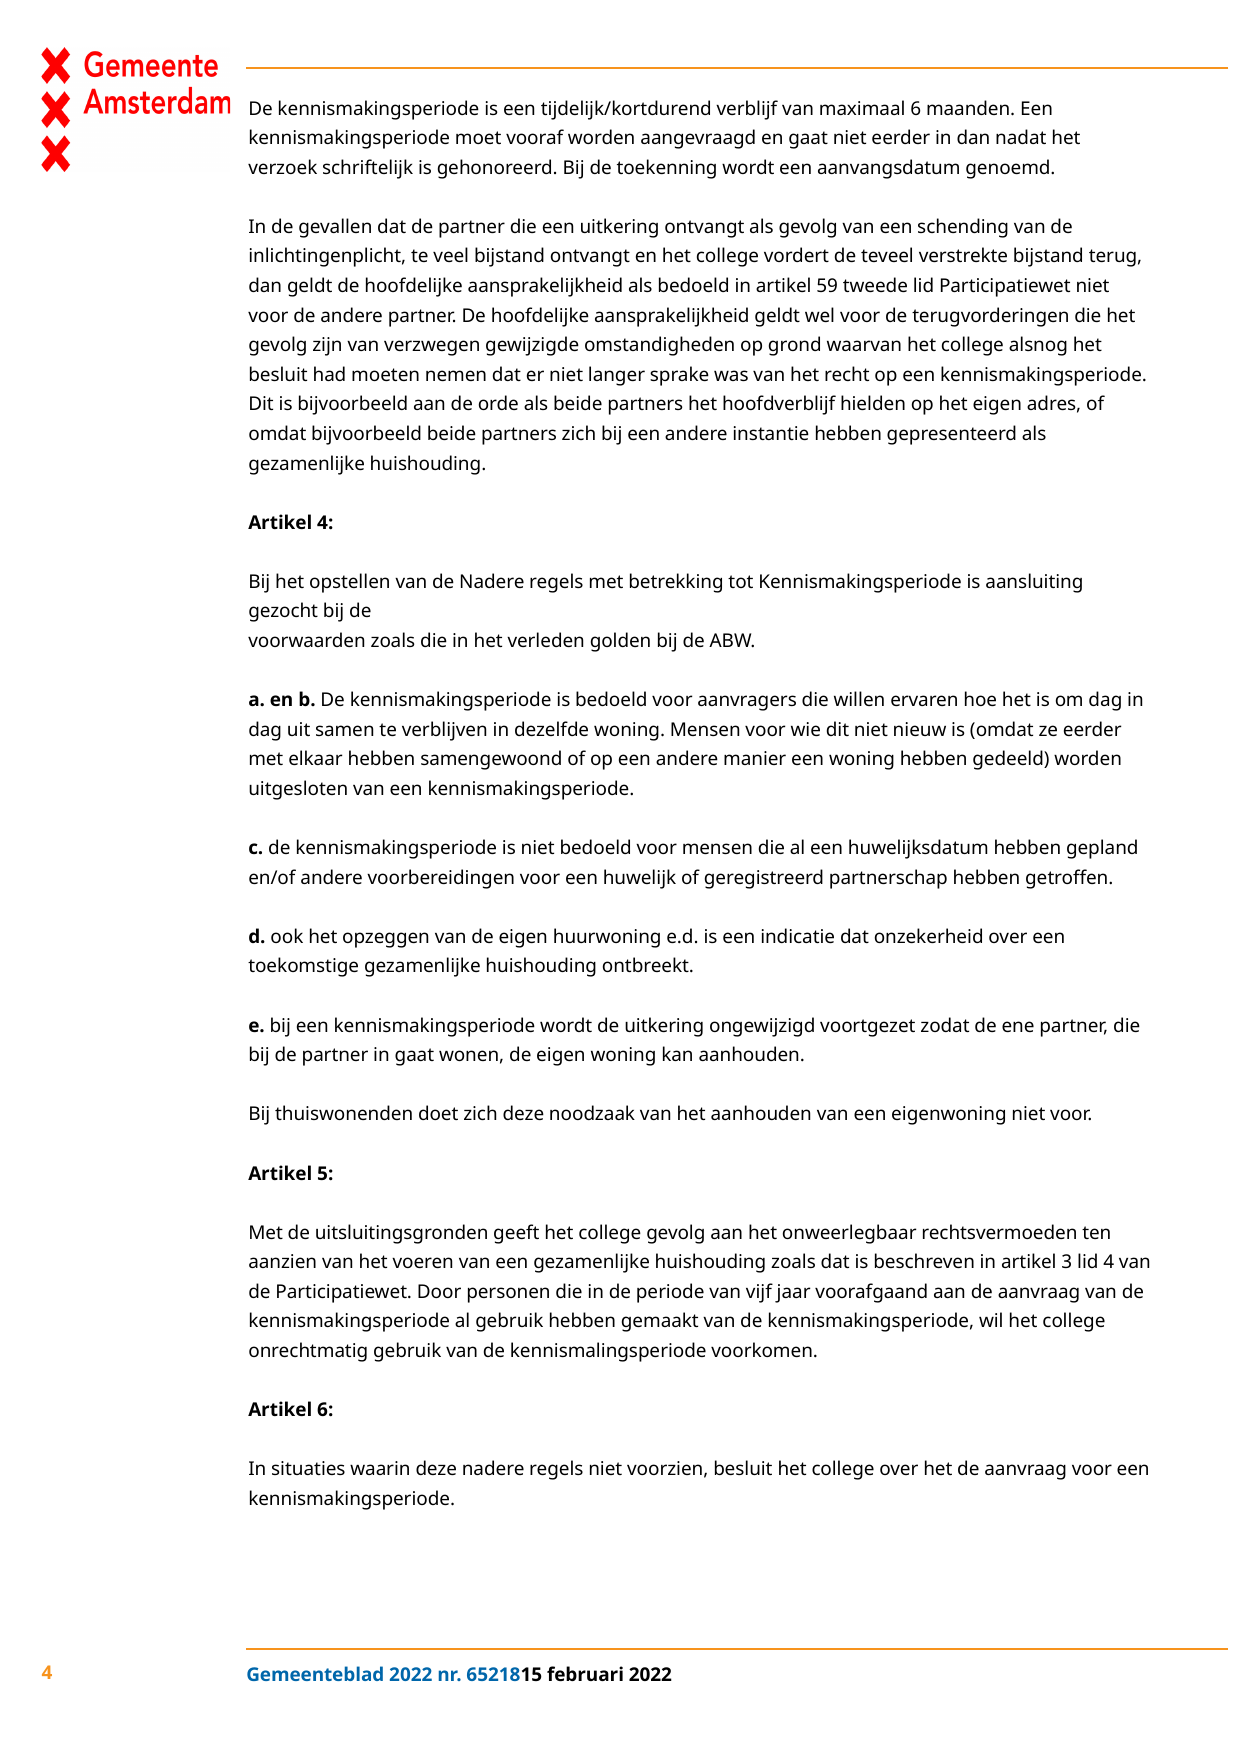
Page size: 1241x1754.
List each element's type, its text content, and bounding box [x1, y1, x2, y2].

picture [41, 47, 231, 172]
text De kennismakingsperiode is een tijdelijk/kortdurend verblijf van maximaal 6 maanden. Een kennismakingsperiode moet vooraf worden aangevraagd en gaat niet eerder in dan nadat het verzoek schriftelijk is gehonoreerd. Bij de toekenning wordt een aanvangsdatum genoemd. [248, 95, 1152, 180]
text In de gevallen dat de partner die een uitkering ontvangt als gevolg van een schending van de inlichtingenplicht, te veel bijstand ontvangt en het college vordert de teveel verstrekte bijstand terug, dan geldt de hoofdelijke aansprakelijkheid als bedoeld in artikel 59 tweede lid Participatiewet niet voor de andere partner. De hoofdelijke aansprakelijkheid geldt wel voor de terugvorderingen die het gevolg zijn van verzwegen gewijzigde omstandigheden op grond waarvan het college alsnog het besluit had moeten nemen dat er niet langer sprake was van het recht op een kennismakingsperiode. Dit is bijvoorbeeld aan de orde als beide partners het hoofdverblijf hielden op het eigen adres, of omdat bijvoorbeeld beide partners zich bij een andere instantie hebben gepresenteerd als gezamenlijke huishouding. [248, 213, 1152, 476]
text d. ook het opzeggen van de eigen huurwoning e.d. is een indicatie dat onzekerheid over een toekomstige gezamenlijke huishouding ontbreekt. [248, 923, 1152, 978]
text Bij thuiswonenden doet zich deze noodzaak van het aanhouden van een eigenwoning niet voor. [248, 1101, 1152, 1126]
text c. de kennismakingsperiode is niet bedoeld voor mensen die al een huwelijksdatum hebben gepland en/of andere voorbereidingen voor een huwelijk of geregistreerd partnerschap hebben getroffen. [248, 834, 1152, 890]
text e. bij een kennismakingsperiode wordt de uitkering ongewijzigd voortgezet zodat de ene partner, die bij de partner in gaat wonen, de eigen woning kan aanhouden. [248, 1012, 1152, 1067]
text In situaties waarin deze nadere regels niet voorzien, besluit het college over het de aanvraag voor een kennismakingsperiode. [248, 1456, 1152, 1511]
text Bij het opstellen van de Nadere regels met betrekking tot Kennismakingsperiode is aansluiting gezocht bij de [248, 568, 1152, 623]
text voorwaarden zoals die in het verleden golden bij de ABW. [248, 627, 1152, 653]
text Met de uitsluitingsgronden geeft het college gevolg aan het onweerlegbaar rechtsvermoeden ten aanzien van het voeren van een gezamenlijke huishouding zoals dat is beschreven in artikel 3 lid 4 van de Participatiewet. Door personen die in de periode van vijf jaar voorafgaand aan de aanvraag van de kennismakingsperiode al gebruik hebben gemaakt van de kennismakingsperiode, wil het college onrechtmatig gebruik van de kennismalingsperiode voorkomen. [248, 1219, 1152, 1363]
text Artikel 6: [248, 1396, 1152, 1422]
text a. en b. De kennismakingsperiode is bedoeld voor aanvragers die willen ervaren hoe het is om dag in dag uit samen te verblijven in dezelfde woning. Mensen voor wie dit niet nieuw is (omdat ze eerder met elkaar hebben samengewoond of op een andere manier een woning hebben gedeeld) worden uitgesloten van een kennismakingsperiode. [248, 686, 1152, 801]
text Artikel 4: [248, 509, 1152, 535]
text Artikel 5: [248, 1160, 1152, 1186]
